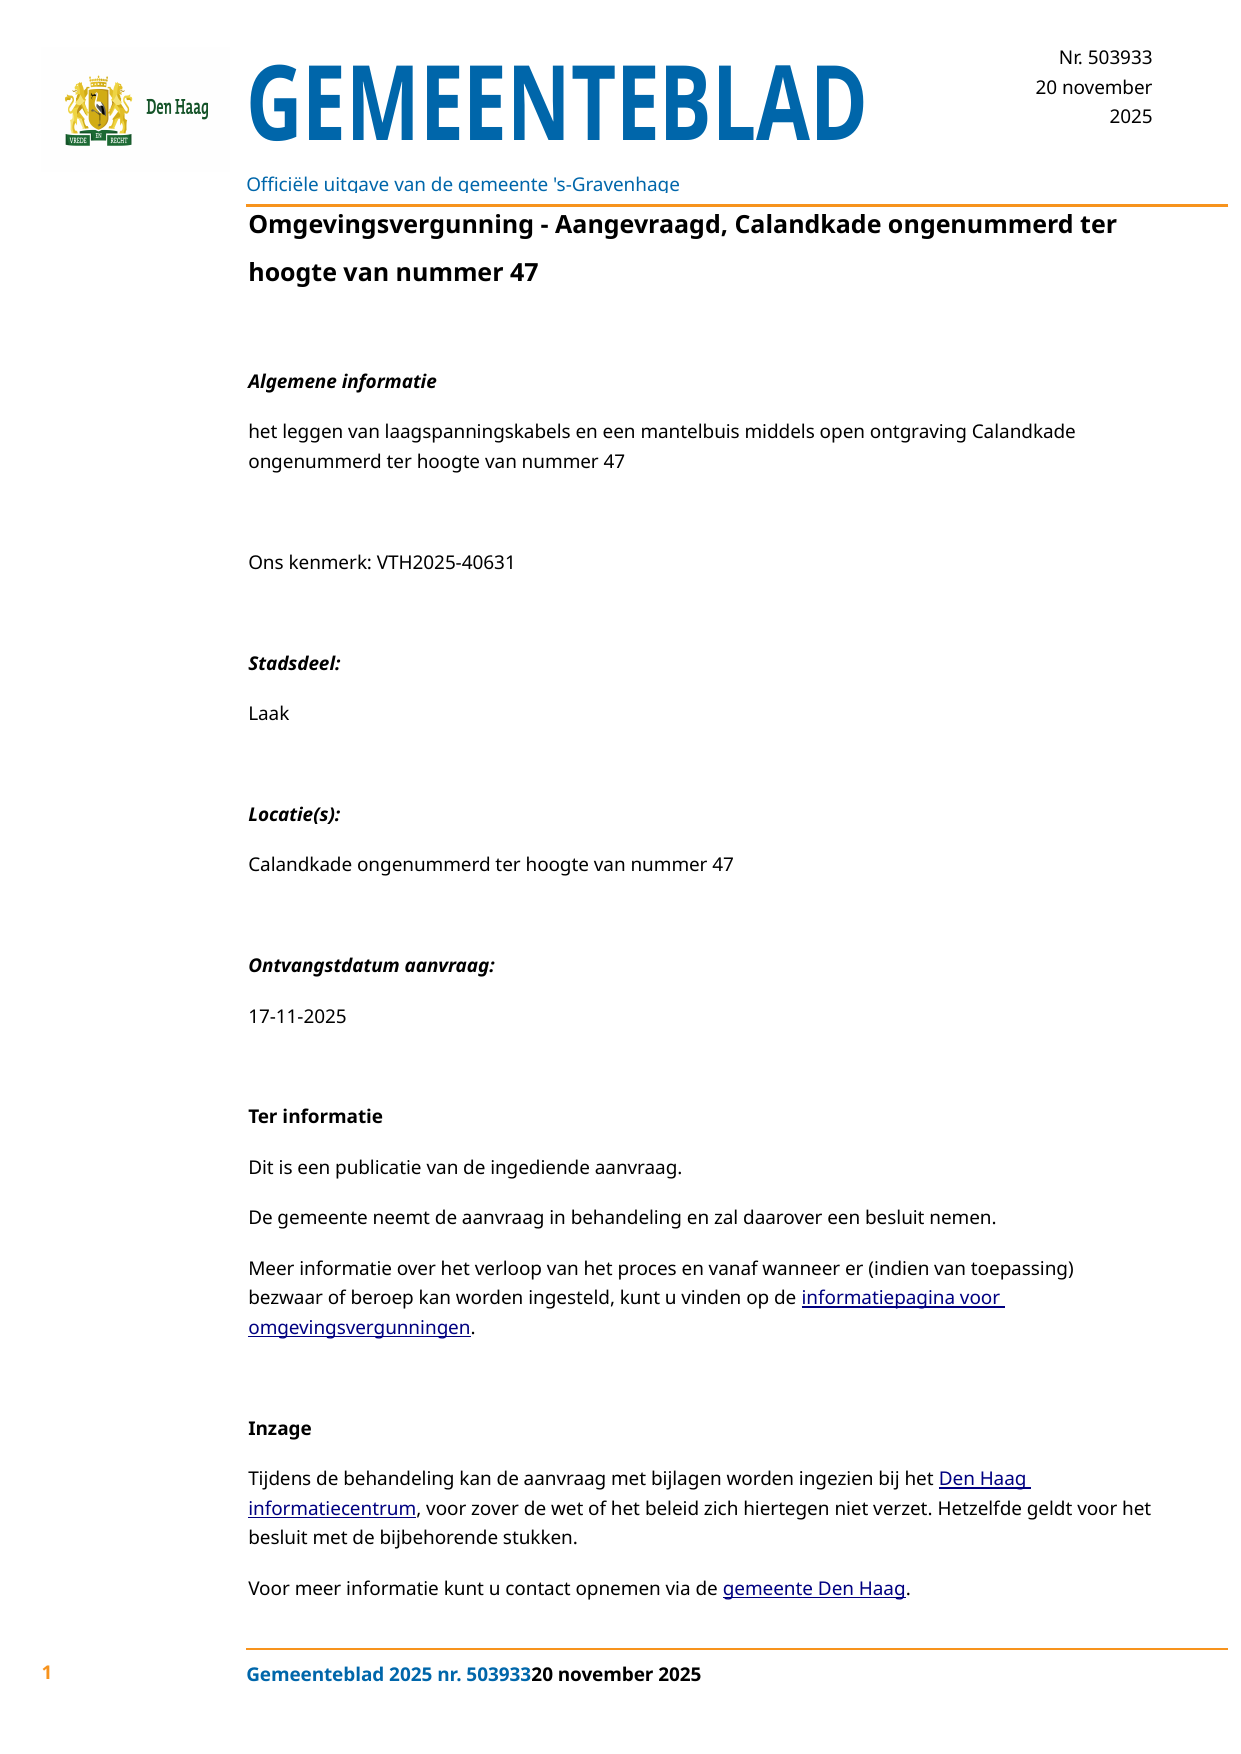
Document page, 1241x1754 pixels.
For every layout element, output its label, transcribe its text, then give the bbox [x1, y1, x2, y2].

text Dit is een publicatie van de ingediende aanvraag. [248, 1154, 1152, 1180]
picture [41, 47, 231, 172]
text Meer informatie over het verloop van het proces en vanaf wanneer er (indien van toepassing) bezwaar of beroep kan worden ingesteld, kunt u vinden op de informatiepagina voor omgevingsvergunningen. [248, 1255, 1152, 1340]
text Laak [248, 700, 1152, 726]
text Inzage [248, 1415, 1152, 1441]
text Stadsdeel: [248, 650, 1152, 676]
text Ontvangstdatum aanvraag: [248, 952, 1152, 978]
text het leggen van laagspanningskabels en een mantelbuis middels open ontgraving Calandkade ongenummerd ter hoogte van nummer 47 [248, 419, 1152, 474]
text Calandkade ongenummerd ter hoogte van nummer 47 [248, 852, 1152, 877]
text 17-11-2025 [248, 1003, 1152, 1029]
text Ter informatie [248, 1104, 1152, 1129]
text Omgevingsvergunning - Aangevraagd, Calandkade ongenummerd ter hoogte van nummer 47 [248, 207, 1152, 288]
text De gemeente neemt de aanvraag in behandeling en zal daarover een besluit nemen. [248, 1204, 1152, 1230]
text Voor meer informatie kunt u contact opnemen via de gemeente Den Haag. [248, 1575, 1152, 1601]
text Ons kenmerk: VTH2025-40631 [248, 549, 1152, 575]
text Algemene informatie [248, 368, 1152, 394]
text Locatie(s): [248, 801, 1152, 827]
text Tijdens de behandeling kan de aanvraag met bijlagen worden ingezien bij het Den Haag informatiecentrum, voor zover de wet of het beleid zich hiertegen niet verzet. Hetzelfde geldt voor het besluit met de bijbehorende stukken. [248, 1465, 1152, 1550]
